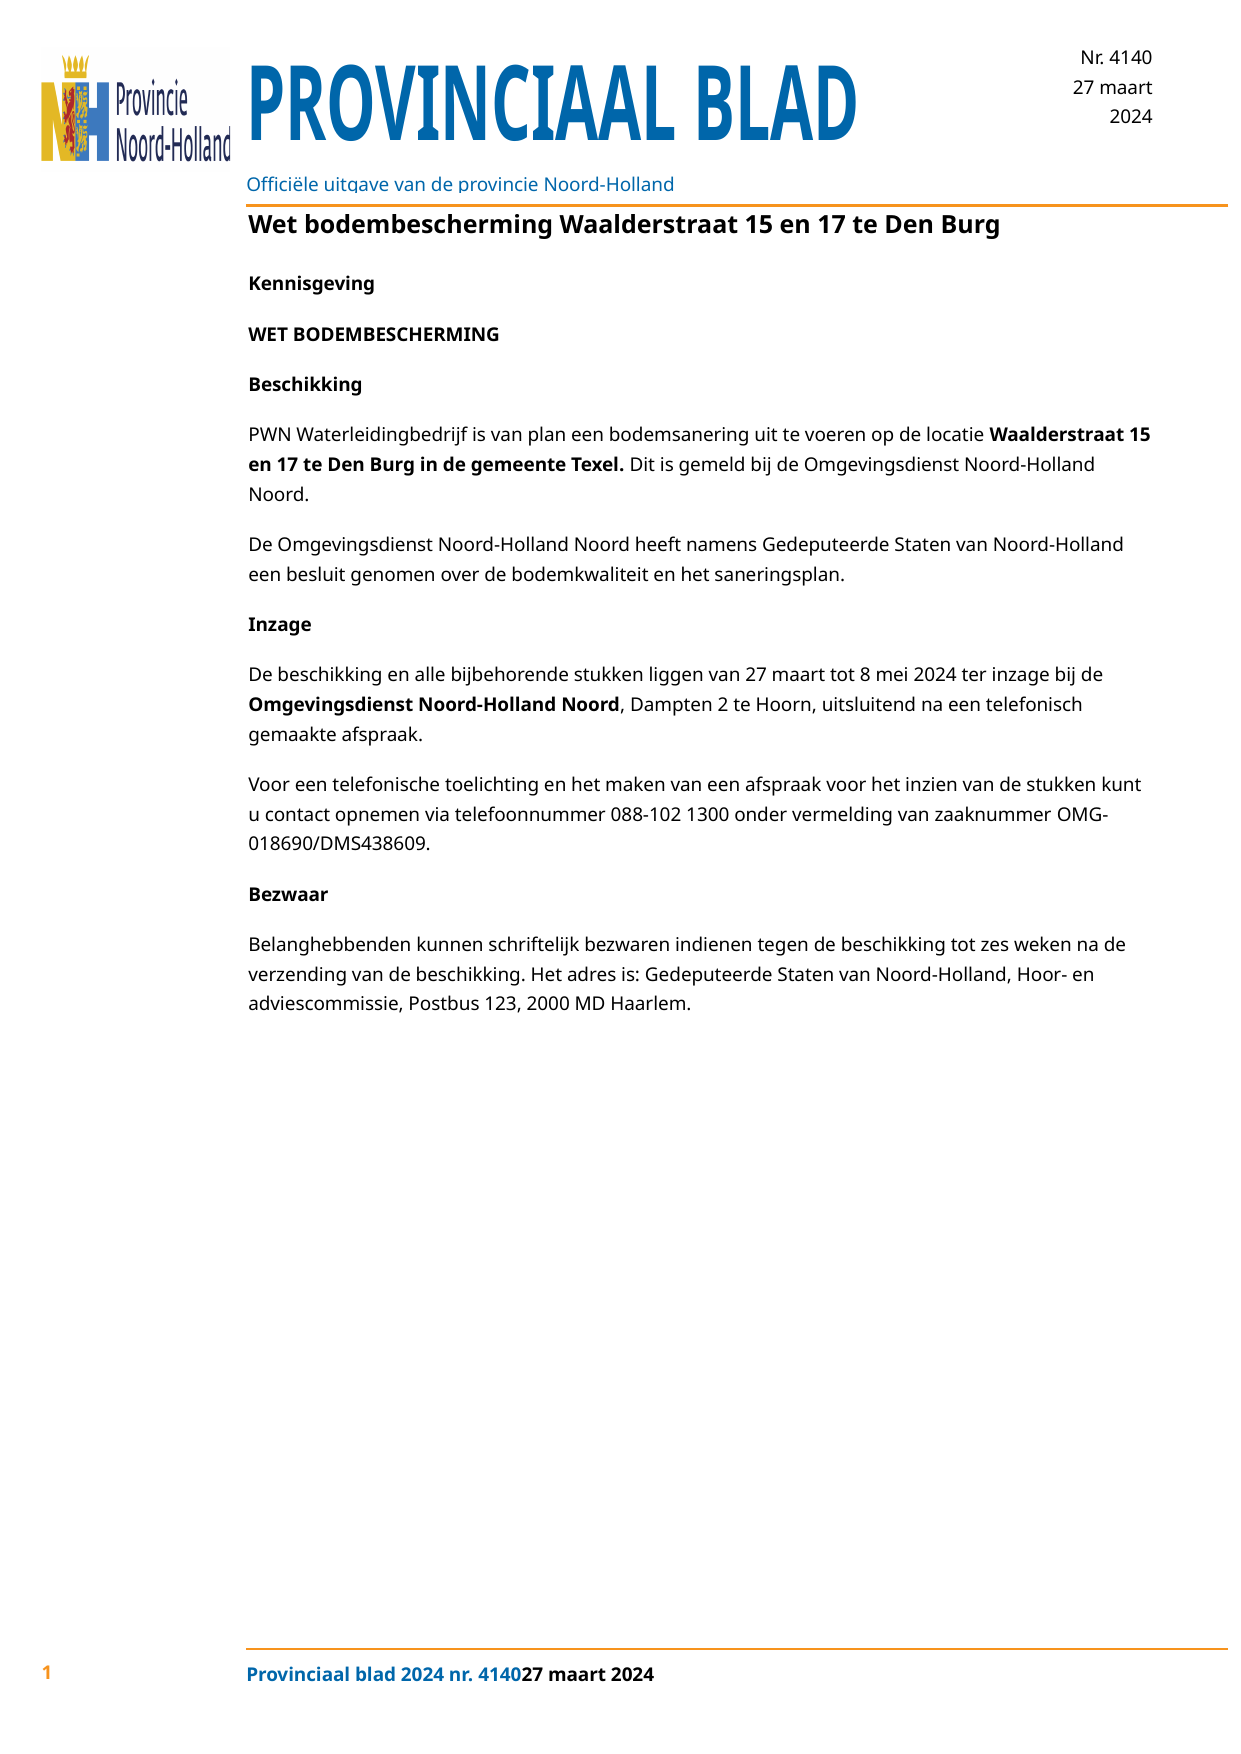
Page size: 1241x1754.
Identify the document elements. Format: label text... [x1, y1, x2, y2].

text Belanghebbenden kunnen schriftelijk bezwaren indienen tegen de beschikking tot zes weken na de verzending van de beschikking. Het adres is: Gedeputeerde Staten van Noord-Holland, Hoor- en adviescommissie, Postbus 123, 2000 MD Haarlem. [248, 931, 1152, 1016]
text Beschikking [248, 371, 1152, 397]
text Wet bodembescherming Waalderstraat 15 en 17 te Den Burg [248, 207, 1152, 241]
picture [41, 47, 231, 172]
text Voor een telefonische toelichting en het maken van een afspraak voor het inzien van de stukken kunt u contact opnemen via telefoonnummer 088-102 1300 onder vermelding van zaaknummer OMG-018690/DMS438609. [248, 771, 1152, 856]
text PWN Waterleidingbedrijf is van plan een bodemsanering uit te voeren op de locatie Waalderstraat 15 en 17 te Den Burg in de gemeente Texel. Dit is gemeld bij de Omgevingsdienst Noord-Holland Noord. [248, 422, 1152, 506]
text De beschikking en alle bijbehorende stukken liggen van 27 maart tot 8 mei 2024 ter inzage bij de Omgevingsdienst Noord-Holland Noord, Dampten 2 te Hoorn, uitsluitend na een telefonisch gemaakte afspraak. [248, 662, 1152, 746]
text WET BODEMBESCHERMING [248, 321, 1152, 346]
text Bezwaar [248, 881, 1152, 906]
text Inzage [248, 611, 1152, 637]
text De Omgevingsdienst Noord-Holland Noord heeft namens Gedeputeerde Staten van Noord-Holland een besluit genomen over de bodemkwaliteit en het saneringsplan. [248, 531, 1152, 586]
text Kennisgeving [248, 270, 1152, 296]
